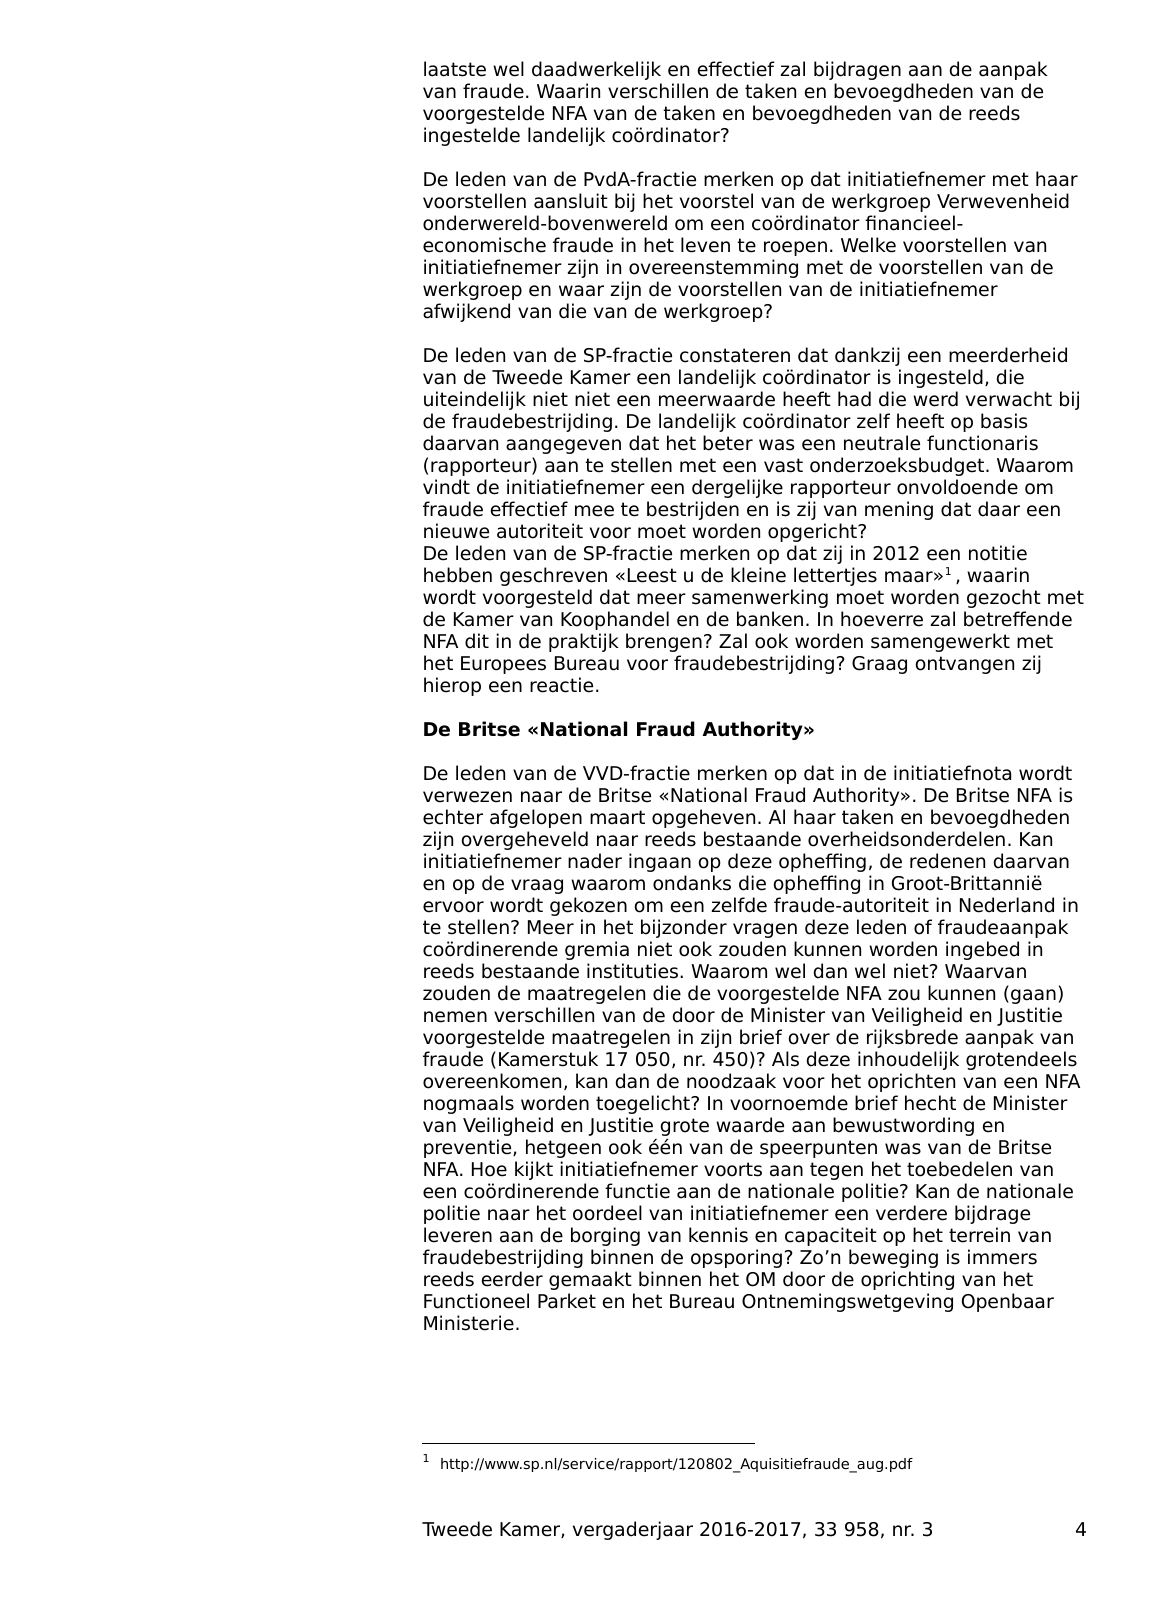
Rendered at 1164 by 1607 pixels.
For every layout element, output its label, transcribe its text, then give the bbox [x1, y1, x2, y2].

text laatste wel daadwerkelijk en effectief zal bijdragen aan de aanpak van fraude. Waarin verschillen de taken en bevoegdheden van de voorgestelde NFA van de taken en bevoegdheden van de reeds ingestelde landelijk coördinator? [422, 59, 1087, 147]
text De leden van de SP-fractie constateren dat dankzij een meerderheid van de Tweede Kamer een landelijk coördinator is ingesteld, die uiteindelijk niet niet een meerwaarde heeft had die werd verwacht bij de fraudebestrijding. De landelijk coördinator zelf heeft op basis daarvan aangegeven dat het beter was een neutrale functionaris (rapporteur) aan te stellen met een vast onderzoeksbudget. Waarom vindt de initiatiefnemer een dergelijke rapporteur onvoldoende om fraude effectief mee te bestrijden en is zij van mening dat daar een nieuwe autoriteit voor moet worden opgericht? [422, 345, 1087, 543]
text De leden van de PvdA-fractie merken op dat initiatiefnemer met haar voorstellen aansluit bij het voorstel van de werkgroep Verwevenheid onderwereld-bovenwereld om een coördinator financieel-economische fraude in het leven te roepen. Welke voorstellen van initiatiefnemer zijn in overeenstemming met de voorstellen van de werkgroep en waar zijn de voorstellen van de initiatiefnemer afwijkend van die van de werkgroep? [422, 169, 1087, 323]
subtitle De Britse «National Fraud Authority» [422, 719, 1087, 741]
text http://www.sp.nl/service/rapport/120802_Aquisitiefraude_aug.pdf [422, 1452, 1087, 1474]
text De leden van de VVD-fractie merken op dat in de initiatiefnota wordt verwezen naar de Britse «National Fraud Authority». De Britse NFA is echter afgelopen maart opgeheven. Al haar taken en bevoegdheden zijn overgeheveld naar reeds bestaande overheidsonderdelen. Kan initiatiefnemer nader ingaan op deze opheffing, de redenen daarvan en op de vraag waarom ondanks die opheffing in Groot-Brittannië ervoor wordt gekozen om een zelfde fraude-autoriteit in Nederland in te stellen? Meer in het bijzonder vragen deze leden of fraudeaanpak coördinerende gremia niet ook zouden kunnen worden ingebed in reeds bestaande instituties. Waarom wel dan wel niet? Waarvan zouden de maatregelen die de voorgestelde NFA zou kunnen (gaan) nemen verschillen van de door de Minister van Veiligheid en Justitie voorgestelde maatregelen in zijn brief over de rijksbrede aanpak van fraude (Kamerstuk 17 050, nr. 450)? Als deze inhoudelijk grotendeels overeenkomen, kan dan de noodzaak voor het oprichten van een NFA nogmaals worden toegelicht? In voornoemde brief hecht de Minister van Veiligheid en Justitie grote waarde aan bewustwording en preventie, hetgeen ook één van de speerpunten was van de Britse NFA. Hoe kijkt initiatiefnemer voorts aan tegen het toebedelen van een coördinerende functie aan de nationale politie? Kan de nationale politie naar het oordeel van initiatiefnemer een verdere bijdrage leveren aan de borging van kennis en capaciteit op het terrein van fraudebestrijding binnen de opsporing? Zo’n beweging is immers reeds eerder gemaakt binnen het OM door de oprichting van het Functioneel Parket en het Bureau Ontnemingswetgeving Openbaar Ministerie. [422, 763, 1087, 1335]
text De leden van de SP-fractie merken op dat zij in 2012 een notitie hebben geschreven «Leest u de kleine lettertjes maar», waarin wordt voorgesteld dat meer samenwerking moet worden gezocht met de Kamer van Koophandel en de banken. In hoeverre zal betreffende NFA dit in de praktijk brengen? Zal ook worden samengewerkt met het Europees Bureau voor fraudebestrijding? Graag ontvangen zij hierop een reactie. [422, 543, 1087, 697]
